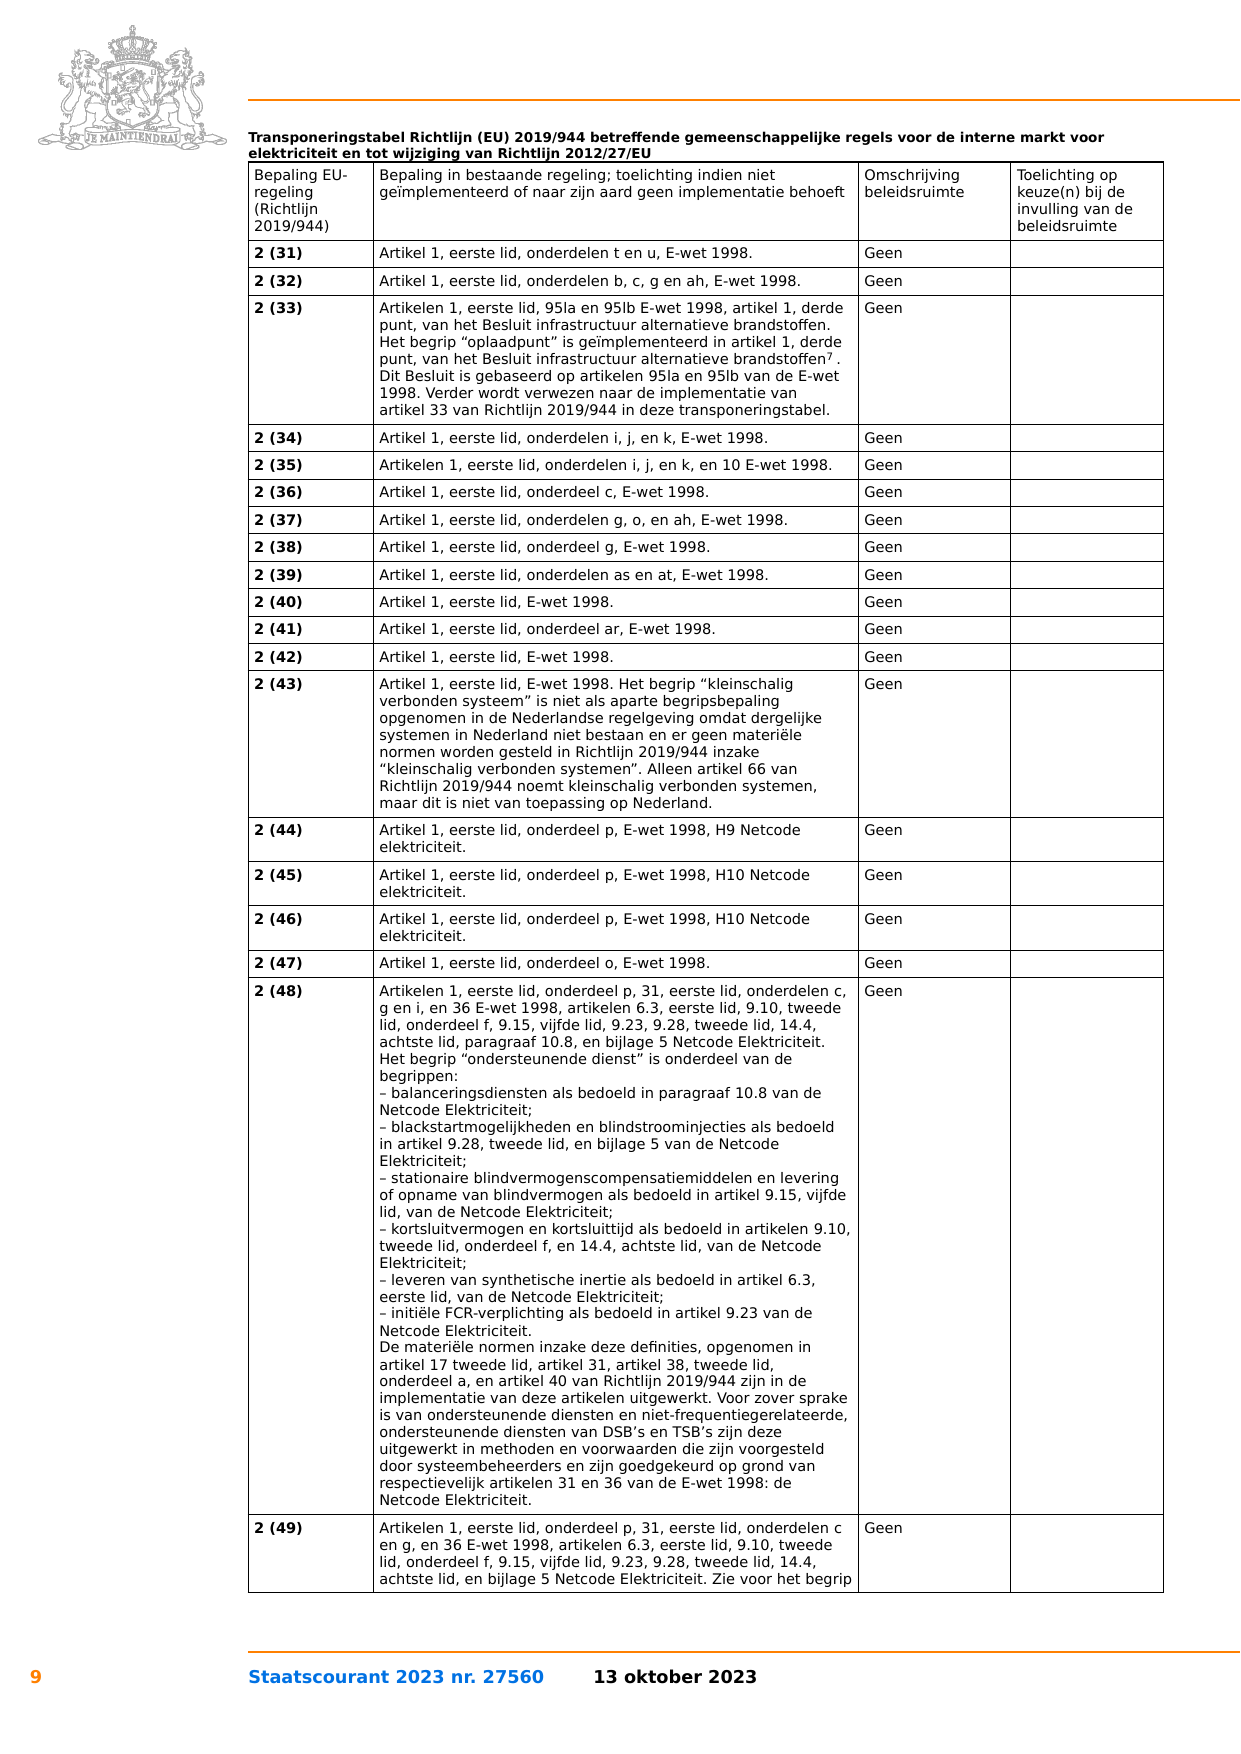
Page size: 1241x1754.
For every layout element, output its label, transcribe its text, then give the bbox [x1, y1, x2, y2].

table_cell [1011, 644, 1163, 670]
table_cell Artikel 1, eerste lid, E-wet 1998. [374, 589, 858, 616]
table_cell Artikel 1, eerste lid, onderdeel o, E-wet 1998. [374, 951, 858, 977]
picture [38, 25, 227, 150]
table_cell Artikel 1, eerste lid, onderdelen as en at, E-wet 1998. [374, 562, 858, 588]
table_cell [1011, 452, 1163, 478]
table_cell [1011, 480, 1163, 506]
table_cell Artikel 1, eerste lid, onderdelen t en u, E-wet 1998. [374, 241, 858, 267]
table_cell Artikel 1, eerste lid, onderdelen g, o, en ah, E-wet 1998. [374, 507, 858, 533]
table_cell Artikel 1, eerste lid, onderdeel g, E-wet 1998. [374, 534, 858, 561]
table_cell Geen [859, 425, 1010, 451]
table_cell Artikel 1, eerste lid, onderdeel c, E-wet 1998. [374, 480, 858, 506]
table_cell 2 (49) [249, 1515, 373, 1592]
table_cell [1011, 241, 1163, 267]
table_cell Geen [859, 1515, 1010, 1592]
table_cell Geen [859, 268, 1010, 294]
table_cell Geen [859, 862, 1010, 905]
table_cell Artikel 1, eerste lid, E-wet 1998. Het begrip “kleinschalig verbonden systeem” is niet als aparte begripsbepaling opgenomen in de Nederlandse regelgeving omdat dergelijke systemen in Nederland niet bestaan en er geen materiële normen worden gesteld in Richtlijn 2019/944 inzake “kleinschalig verbonden systemen”. Alleen artikel 66 van Richtlijn 2019/944 noemt kleinschalig verbonden systemen, maar dit is niet van toepassing op Nederland. [374, 671, 858, 817]
table_cell [1011, 425, 1163, 451]
table_cell Geen [859, 589, 1010, 616]
table_cell Artikel 1, eerste lid, E-wet 1998. [374, 644, 858, 670]
table_cell Geen [859, 480, 1010, 506]
table_cell Geen [859, 296, 1010, 424]
table_cell [1011, 617, 1163, 643]
table_cell Artikel 1, eerste lid, onderdeel ar, E-wet 1998. [374, 617, 858, 643]
table_cell Bepaling in bestaande regeling; toelichting indien niet geïmplementeerd of naar zijn aard geen implementatie behoeft [374, 163, 858, 240]
table_cell [1011, 534, 1163, 561]
table_cell [1011, 906, 1163, 950]
table_cell Artikel 1, eerste lid, onderdelen i, j, en k, E-wet 1998. [374, 425, 858, 451]
table_cell Artikel 1, eerste lid, onderdeel p, E-wet 1998, H10 Netcode elektriciteit. [374, 906, 858, 950]
table_header Transponeringstabel Richtlijn (EU) 2019/944 betreffende gemeenschappelijke regels voor de interne markt voor elektriciteit en tot wijziging van Richtlijn 2012/27/EU [248, 130, 1163, 161]
table_cell Artikelen 1, eerste lid, onderdeel p, 31, eerste lid, onderdelen c en g, en 36 E-wet 1998, artikelen 6.3, eerste lid, 9.10, tweede lid, onderdeel f, 9.15, vijfde lid, 9.23, 9.28, tweede lid, 14.4, achtste lid, en bijlage 5 Netcode Elektriciteit. Zie voor het begrip [374, 1515, 858, 1592]
table_cell 2 (38) [249, 534, 373, 561]
table_cell [1011, 978, 1163, 1514]
table_cell 2 (45) [249, 862, 373, 905]
table_cell [1011, 296, 1163, 424]
table_cell 2 (37) [249, 507, 373, 533]
table_cell Geen [859, 617, 1010, 643]
table_cell [1011, 1515, 1163, 1592]
table_cell 2 (35) [249, 452, 373, 478]
table_cell 2 (44) [249, 818, 373, 861]
table_cell 2 (40) [249, 589, 373, 616]
table_cell [1011, 589, 1163, 616]
table_cell Geen [859, 241, 1010, 267]
table_cell Geen [859, 818, 1010, 861]
table_cell Geen [859, 951, 1010, 977]
table_cell Bepaling EU-regeling (Richtlijn 2019/944) [249, 163, 373, 240]
table_cell Geen [859, 644, 1010, 670]
table_cell Artikelen 1, eerste lid, 95la en 95lb E-wet 1998, artikel 1, derde punt, van het Besluit infrastructuur alternatieve brandstoffen. Het begrip “oplaadpunt” is geïmplementeerd in artikel 1, derde punt, van het Besluit infrastructuur alternatieve brandstoffen7. Dit Besluit is gebaseerd op artikelen 95la en 95lb van de E-wet 1998. Verder wordt verwezen naar de implementatie van artikel 33 van Richtlijn 2019/944 in deze transponeringstabel. [374, 296, 858, 424]
table_cell 2 (32) [249, 268, 373, 294]
table_cell Artikel 1, eerste lid, onderdeel p, E-wet 1998, H9 Netcode elektriciteit. [374, 818, 858, 861]
table_cell 2 (34) [249, 425, 373, 451]
table_cell [1011, 507, 1163, 533]
table_cell 2 (39) [249, 562, 373, 588]
table_cell [1011, 862, 1163, 905]
table_cell 2 (48) [249, 978, 373, 1514]
table_cell Artikelen 1, eerste lid, onderdelen i, j, en k, en 10 E-wet 1998. [374, 452, 858, 478]
table_cell Omschrijving beleidsruimte [859, 163, 1010, 240]
table_cell [1011, 562, 1163, 588]
table_cell Geen [859, 562, 1010, 588]
table_cell 2 (47) [249, 951, 373, 977]
table_cell Geen [859, 906, 1010, 950]
table_cell 2 (42) [249, 644, 373, 670]
table_cell 2 (41) [249, 617, 373, 643]
table_cell Toelichting op keuze(n) bij de invulling van de beleidsruimte [1011, 163, 1163, 240]
table_cell Geen [859, 978, 1010, 1514]
table_cell Geen [859, 452, 1010, 478]
table_cell 2 (46) [249, 906, 373, 950]
table_cell Geen [859, 534, 1010, 561]
table_cell [1011, 268, 1163, 294]
table_cell Geen [859, 507, 1010, 533]
table_cell Artikel 1, eerste lid, onderdeel p, E-wet 1998, H10 Netcode elektriciteit. [374, 862, 858, 905]
table_cell [1011, 671, 1163, 817]
table_cell 2 (43) [249, 671, 373, 817]
table_cell 2 (36) [249, 480, 373, 506]
table_cell [1011, 818, 1163, 861]
table_cell Artikel 1, eerste lid, onderdelen b, c, g en ah, E-wet 1998. [374, 268, 858, 294]
table_cell 2 (31) [249, 241, 373, 267]
table_cell Geen [859, 671, 1010, 817]
table_cell 2 (33) [249, 296, 373, 424]
table_cell [1011, 951, 1163, 977]
table_cell Artikelen 1, eerste lid, onderdeel p, 31, eerste lid, onderdelen c, g en i, en 36 E-wet 1998, artikelen 6.3, eerste lid, 9.10, tweede lid, onderdeel f, 9.15, vijfde lid, 9.23, 9.28, tweede lid, 14.4, achtste lid, paragraaf 10.8, en bijlage 5 Netcode Elektriciteit. Het begrip “ondersteunende dienst” is onderdeel van de begrippen: – balanceringsdiensten als bedoeld in paragraaf 10.8 van de Netcode Elektriciteit; – blackstartmogelijkheden en blindstroominjecties als bedoeld in artikel 9.28, tweede lid, en bijlage 5 van de Netcode Elektriciteit; – stationaire blindvermogenscompensatiemiddelen en levering of opname van blindvermogen als bedoeld in artikel 9.15, vijfde lid, van de Netcode Elektriciteit; – kortsluitvermogen en kortsluittijd als bedoeld in artikelen 9.10, tweede lid, onderdeel f, en 14.4, achtste lid, van de Netcode Elektriciteit; – leveren van synthetische inertie als bedoeld in artikel 6.3, eerste lid, van de Netcode Elektriciteit; – initiële FCR-verplichting als bedoeld in artikel 9.23 van de Netcode Elektriciteit. De materiële normen inzake deze definities, opgenomen in artikel 17 tweede lid, artikel 31, artikel 38, tweede lid, onderdeel a, en artikel 40 van Richtlijn 2019/944 zijn in de implementatie van deze artikelen uitgewerkt. Voor zover sprake is van ondersteunende diensten en niet-frequentiegerelateerde, ondersteunende diensten van DSB’s en TSB’s zijn deze uitgewerkt in methoden en voorwaarden die zijn voorgesteld door systeembeheerders en zijn goedgekeurd op grond van respectievelijk artikelen 31 en 36 van de E-wet 1998: de Netcode Elektriciteit. [374, 978, 858, 1514]
